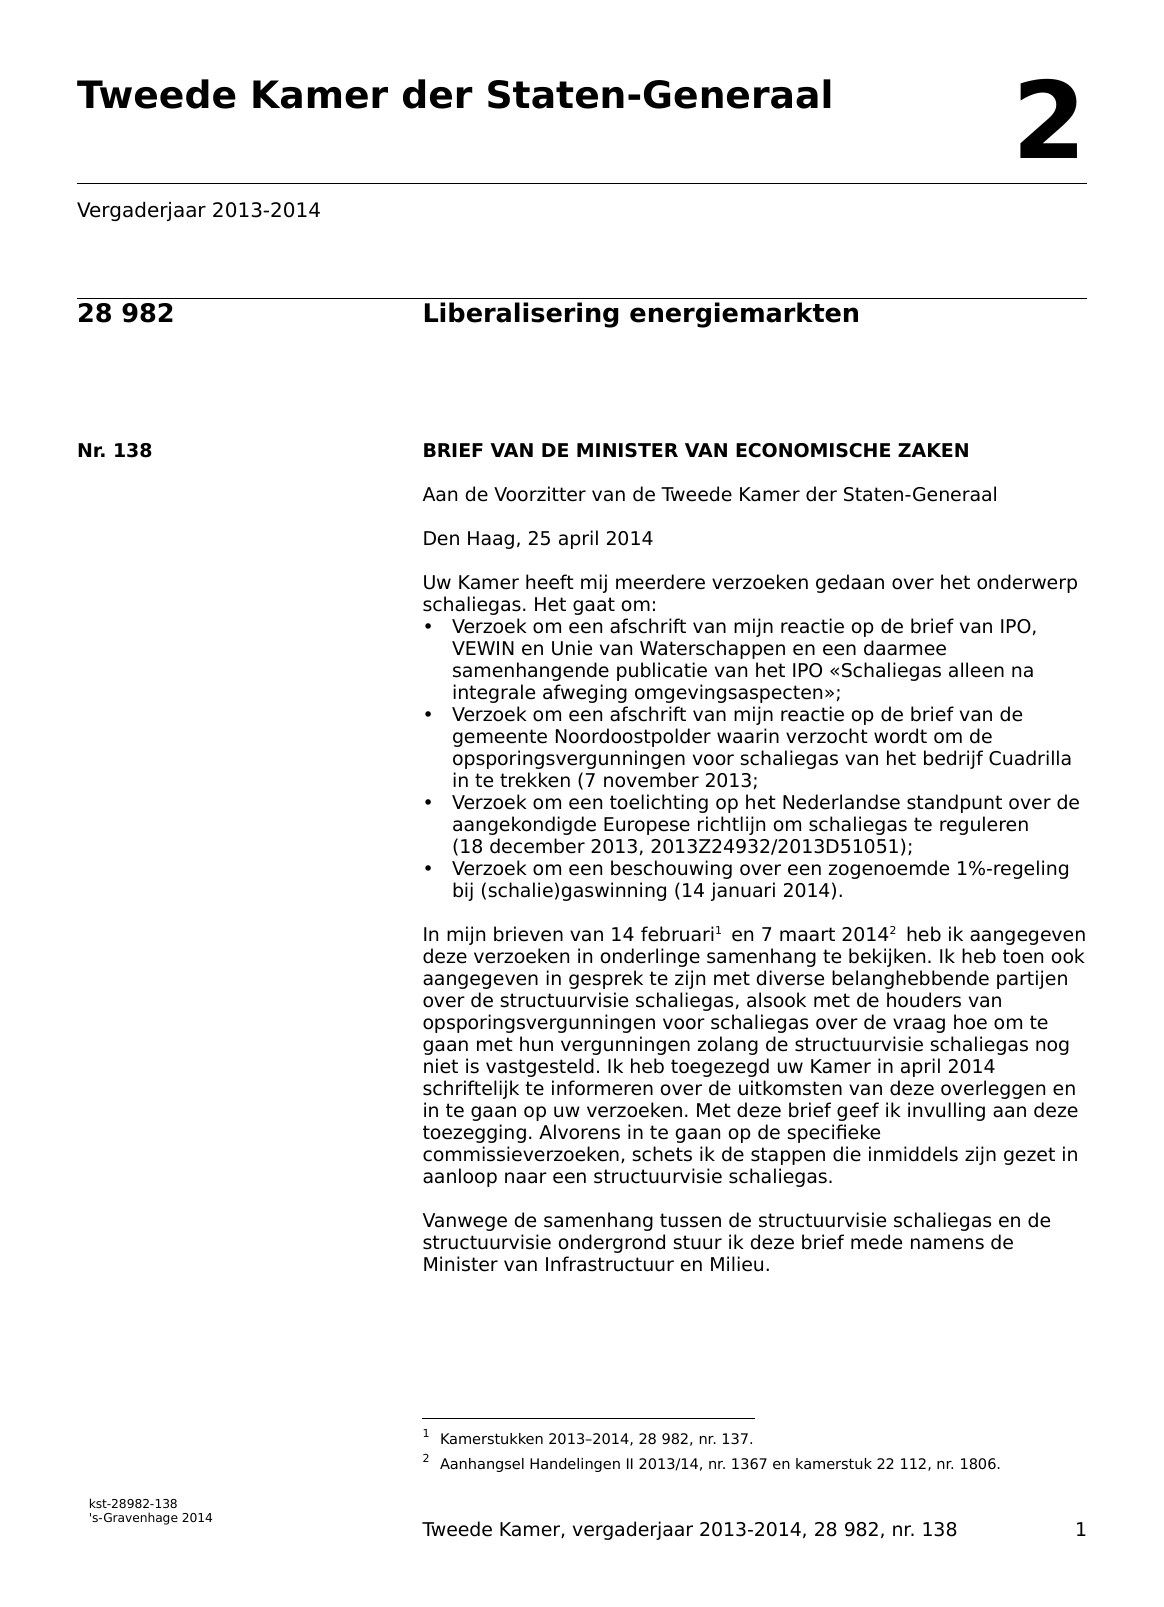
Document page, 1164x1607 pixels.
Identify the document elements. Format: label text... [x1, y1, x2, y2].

text 's-Gravenhage 2014 [88, 1511, 323, 1525]
text Aan de Voorzitter van de Tweede Kamer der Staten-Generaal [422, 484, 1087, 506]
table_header Tweede Kamer der Staten-Generaal [77, 59, 886, 183]
text Vanwege de samenhang tussen de structuurvisie schaliegas en de structuurvisie ondergrond stuur ik deze brief mede namens de Minister van Infrastructuur en Milieu. [422, 1210, 1087, 1276]
text Uw Kamer heeft mij meerdere verzoeken gedaan over het onderwerp schaliegas. Het gaat om: [422, 572, 1087, 616]
text • Verzoek om een toelichting op het Nederlandse standpunt over de aangekondigde Europese richtlijn om schaliegas te reguleren (18 december 2013, 2013Z24932/2013D51051); [422, 792, 1087, 858]
table_header 2 [886, 59, 1087, 183]
subtitle Nr. 138 BRIEF VAN DE MINISTER VAN ECONOMISCHE ZAKEN [77, 440, 1087, 462]
text • Verzoek om een afschrift van mijn reactie op de brief van IPO, VEWIN en Unie van Waterschappen en een daarmee samenhangende publicatie van het IPO «Schaliegas alleen na integrale afweging omgevingsaspecten»; [422, 616, 1087, 704]
table_cell Vergaderjaar 2013-2014 [77, 184, 1087, 298]
text Den Haag, 25 april 2014 [422, 528, 1087, 550]
text In mijn brieven van 14 februari en 7 maart 2014 heb ik aangegeven deze verzoeken in onderlinge samenhang te bekijken. Ik heb toen ook aangegeven in gesprek te zijn met diverse belanghebbende partijen over de structuurvisie schaliegas, alsook met de houders van opsporingsvergunningen voor schaliegas over de vraag hoe om te gaan met hun vergunningen zolang de structuurvisie schaliegas nog niet is vastgesteld. Ik heb toegezegd uw Kamer in april 2014 schriftelijk te informeren over de uitkomsten van deze overleggen en in te gaan op uw verzoeken. Met deze brief geef ik invulling aan deze toezegging. Alvorens in te gaan op de specifieke commissieverzoeken, schets ik de stappen die inmiddels zijn gezet in aanloop naar een structuurvisie schaliegas. [422, 924, 1087, 1188]
text Kamerstukken 2013–2014, 28 982, nr. 137. [422, 1427, 1087, 1449]
text • Verzoek om een beschouwing over een zogenoemde 1%-regeling bij (schalie)gaswinning (14 januari 2014). [422, 858, 1087, 902]
text • Verzoek om een afschrift van mijn reactie op de brief van de gemeente Noordoostpolder waarin verzocht wordt om de opsporingsvergunningen voor schaliegas van het bedrijf Cuadrilla in te trekken (7 november 2013; [422, 704, 1087, 792]
text kst-28982-138 [88, 1497, 323, 1511]
subtitle 28 982 Liberalisering energiemarkten [77, 299, 1087, 329]
text Aanhangsel Handelingen II 2013/14, nr. 1367 en kamerstuk 22 112, nr. 1806. [422, 1452, 1087, 1474]
